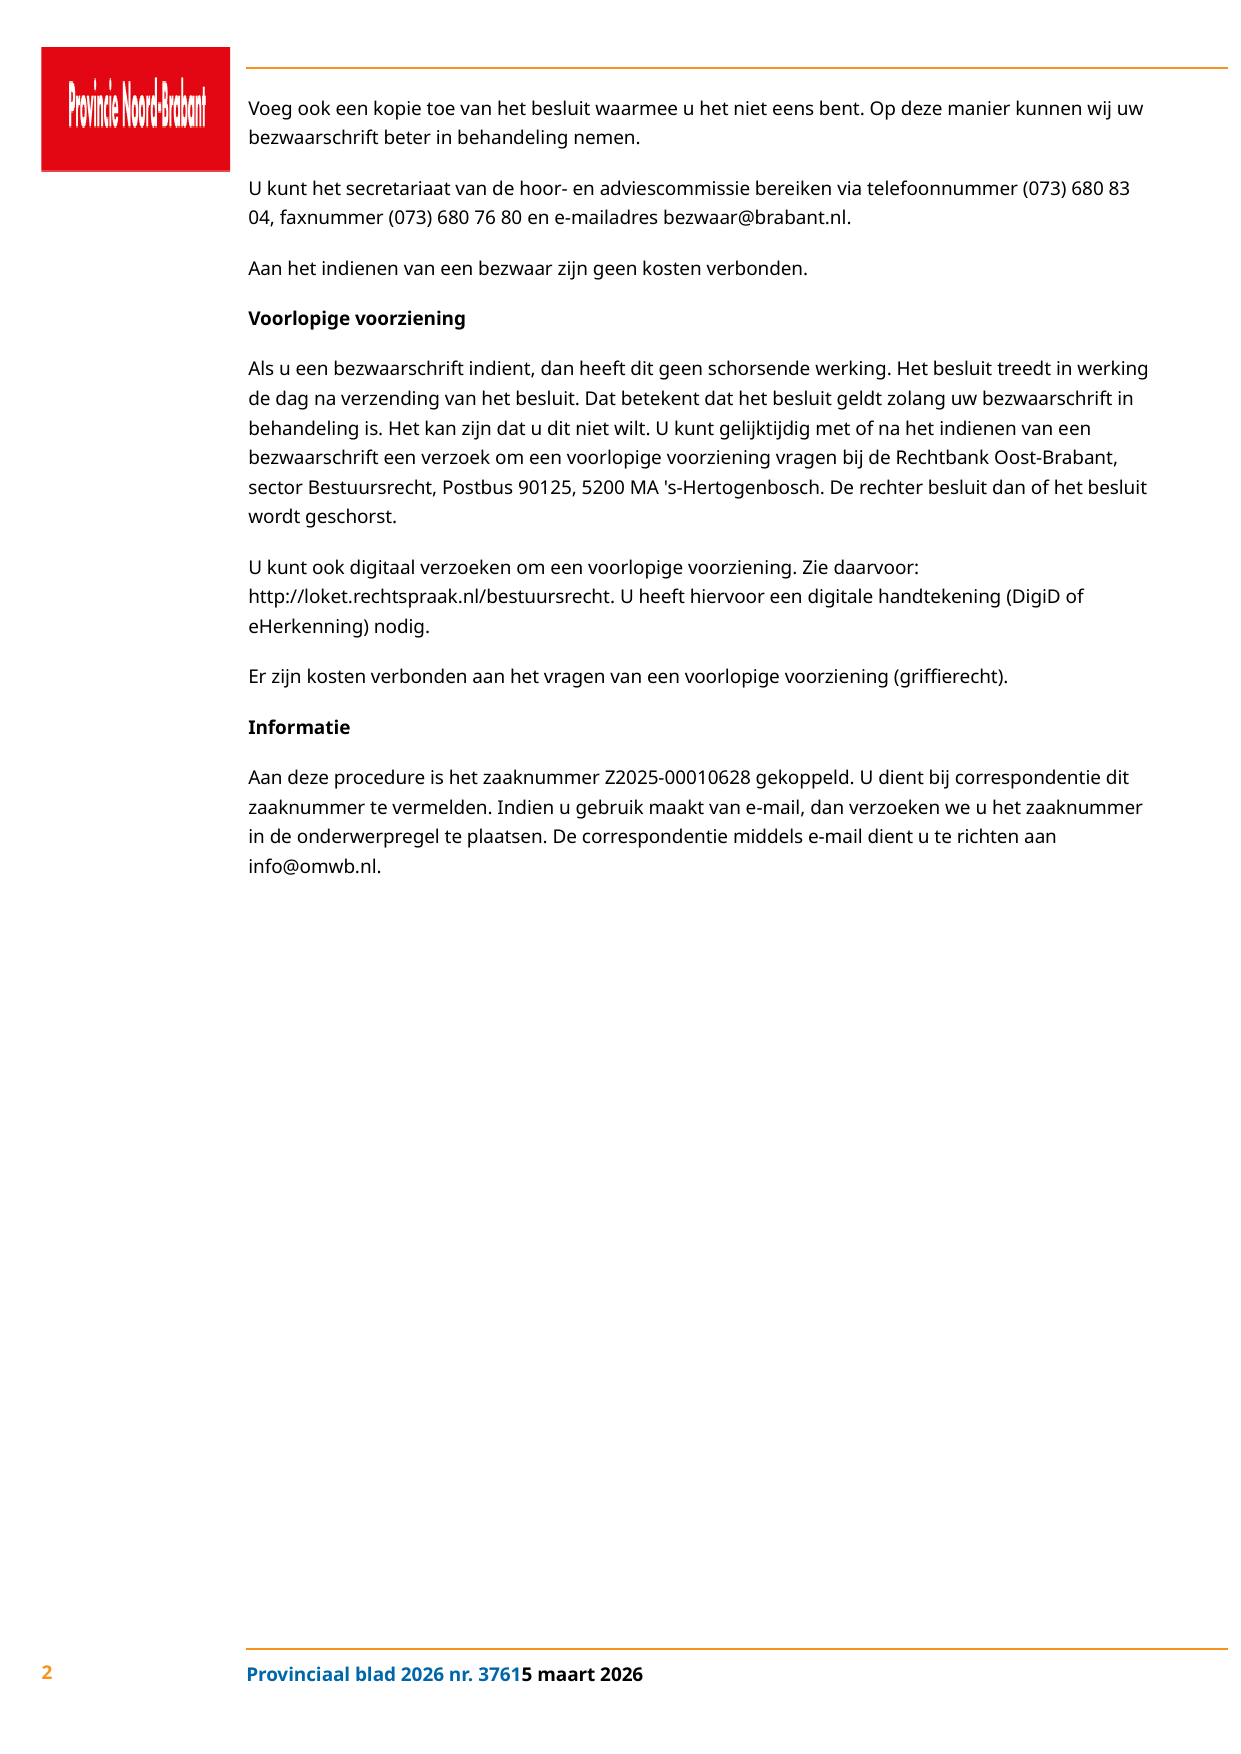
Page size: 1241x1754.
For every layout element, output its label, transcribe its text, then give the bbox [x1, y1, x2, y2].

text Voeg ook een kopie toe van het besluit waarmee u het niet eens bent. Op deze manier kunnen wij uw bezwaarschrift beter in behandeling nemen. [248, 95, 1152, 150]
picture [41, 47, 231, 172]
text U kunt het secretariaat van de hoor- en adviescommissie bereiken via telefoonnummer (073) 680 83 04, faxnummer (073) 680 76 80 en e-mailadres bezwaar@brabant.nl. [248, 175, 1152, 230]
text Er zijn kosten verbonden aan het vragen van een voorlopige voorziening (griffierecht). [248, 663, 1152, 689]
text Informatie [248, 714, 1152, 740]
text Aan deze procedure is het zaaknummer Z2025-00010628 gekoppeld. U dient bij correspondentie dit zaaknummer te vermelden. Indien u gebruik maakt van e-mail, dan verzoeken we u het zaaknummer in de onderwerpregel te plaatsen. De correspondentie middels e-mail dient u te richten aan info@omwb.nl. [248, 764, 1152, 879]
text U kunt ook digitaal verzoeken om een voorlopige voorziening. Zie daarvoor: http://loket.rechtspraak.nl/bestuursrecht. U heeft hiervoor een digitale handtekening (DigiD of eHerkenning) nodig. [248, 554, 1152, 639]
text Voorlopige voorziening [248, 305, 1152, 331]
text Als u een bezwaarschrift indient, dan heeft dit geen schorsende werking. Het besluit treedt in werking de dag na verzending van het besluit. Dat betekent dat het besluit geldt zolang uw bezwaarschrift in behandeling is. Het kan zijn dat u dit niet wilt. U kunt gelijktijdig met of na het indienen van een bezwaarschrift een verzoek om een voorlopige voorziening vragen bij de Rechtbank Oost-Brabant, sector Bestuursrecht, Postbus 90125, 5200 MA 's‑Hertogenbosch. De rechter besluit dan of het besluit wordt geschorst. [248, 356, 1152, 529]
text Aan het indienen van een bezwaar zijn geen kosten verbonden. [248, 255, 1152, 281]
